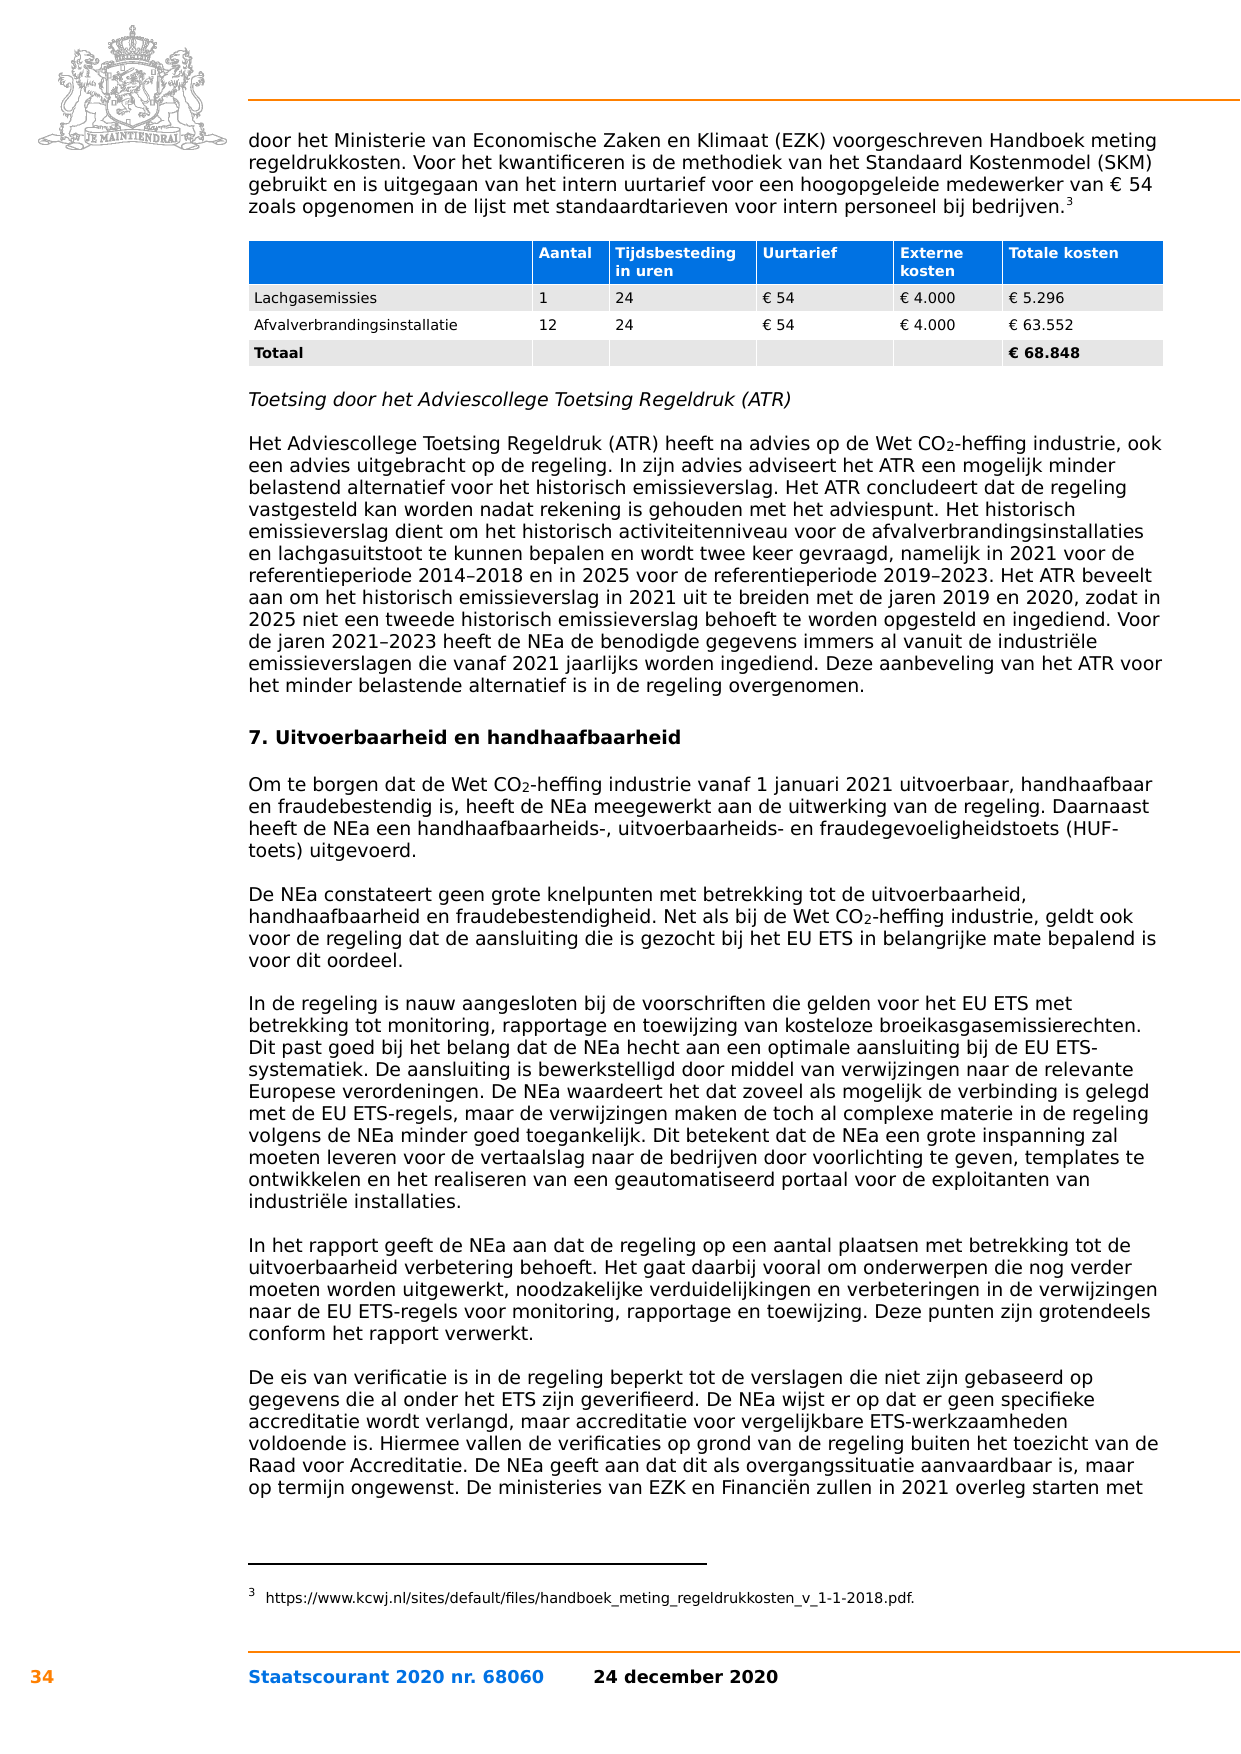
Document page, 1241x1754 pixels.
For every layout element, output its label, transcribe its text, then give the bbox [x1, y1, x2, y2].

text Het Adviescollege Toetsing Regeldruk (ATR) heeft na advies op de Wet CO2-heffing industrie, ook een advies uitgebracht op de regeling. In zijn advies adviseert het ATR een mogelijk minder belastend alternatief voor het historisch emissieverslag. Het ATR concludeert dat de regeling vastgesteld kan worden nadat rekening is gehouden met het adviespunt. Het historisch emissieverslag dient om het historisch activiteitenniveau voor de afvalverbrandingsinstallaties en lachgasuitstoot te kunnen bepalen en wordt twee keer gevraagd, namelijk in 2021 voor de referentieperiode 2014–2018 en in 2025 voor de referentieperiode 2019–2023. Het ATR beveelt aan om het historisch emissieverslag in 2021 uit te breiden met de jaren 2019 en 2020, zodat in 2025 niet een tweede historisch emissieverslag behoeft te worden opgesteld en ingediend. Voor de jaren 2021–2023 heeft de NEa de benodigde gegevens immers al vanuit de industriële emissieverslagen die vanaf 2021 jaarlijks worden ingediend. Deze aanbeveling van het ATR voor het minder belastende alternatief is in de regeling overgenomen. [248, 433, 1163, 697]
table_cell [610, 340, 756, 366]
table_cell 24 [610, 313, 756, 339]
table_cell € 63.552 [1003, 313, 1163, 339]
text In de regeling is nauw aangesloten bij de voorschriften die gelden voor het EU ETS met betrekking tot monitoring, rapportage en toewijzing van kosteloze broeikasgasemissierechten. Dit past goed bij het belang dat de NEa hecht aan een optimale aansluiting bij de EU ETS-systematiek. De aansluiting is bewerkstelligd door middel van verwijzingen naar de relevante Europese verordeningen. De NEa waardeert het dat zoveel als mogelijk de verbinding is gelegd met de EU ETS-regels, maar de verwijzingen maken de toch al complexe materie in de regeling volgens de NEa minder goed toegankelijk. Dit betekent dat de NEa een grote inspanning zal moeten leveren voor de vertaalslag naar de bedrijven door voorlichting te geven, templates te ontwikkelen en het realiseren van een geautomatiseerd portaal voor de exploitanten van industriële installaties. [248, 993, 1163, 1213]
table_cell 12 [533, 313, 609, 339]
text Om te borgen dat de Wet CO2-heffing industrie vanaf 1 januari 2021 uitvoerbaar, handhaafbaar en fraudebestendig is, heeft de NEa meegewerkt aan de uitwerking van de regeling. Daarnaast heeft de NEa een handhaafbaarheids-, uitvoerbaarheids- en fraudegevoeligheidstoets (HUF-toets) uitgevoerd. [248, 774, 1163, 862]
table_header Aantal [533, 241, 609, 284]
table_cell € 5.296 [1003, 285, 1163, 311]
table_header Totale kosten [1003, 241, 1163, 284]
table_header [249, 241, 532, 284]
text De NEa constateert geen grote knelpunten met betrekking tot de uitvoerbaarheid, handhaafbaarheid en fraudebestendigheid. Net als bij de Wet CO2-heffing industrie, geldt ook voor de regeling dat de aansluiting die is gezocht bij het EU ETS in belangrijke mate bepalend is voor dit oordeel. [248, 883, 1163, 971]
table_cell € 68.848 [1003, 340, 1163, 366]
table_cell [533, 340, 609, 366]
table_cell Afvalverbrandingsinstallatie [249, 313, 532, 339]
picture [38, 25, 227, 150]
table_cell Lachgasemissies [249, 285, 532, 311]
table_cell € 54 [757, 313, 893, 339]
table_cell € 54 [757, 285, 893, 311]
table_cell € 4.000 [894, 313, 1002, 339]
text door het Ministerie van Economische Zaken en Klimaat (EZK) voorgeschreven Handboek meting regeldrukkosten. Voor het kwantificeren is de methodiek van het Standaard Kostenmodel (SKM) gebruikt en is uitgegaan van het intern uurtarief voor een hoogopgeleide medewerker van € 54 zoals opgenomen in de lijst met standaardtarieven voor intern personeel bij bedrijven. [248, 130, 1163, 218]
table_header Uurtarief [757, 241, 893, 284]
table_cell Totaal [249, 340, 532, 366]
text https://www.kcwj.nl/sites/default/files/handboek_meting_regeldrukkosten_v_1-1-2018.pdf. [248, 1586, 1163, 1608]
table_cell 24 [610, 285, 756, 311]
table_cell [757, 340, 893, 366]
text In het rapport geeft de NEa aan dat de regeling op een aantal plaatsen met betrekking tot de uitvoerbaarheid verbetering behoeft. Het gaat daarbij vooral om onderwerpen die nog verder moeten worden uitgewerkt, noodzakelijke verduidelijkingen en verbeteringen in de verwijzingen naar de EU ETS-regels voor monitoring, rapportage en toewijzing. Deze punten zijn grotendeels conform het rapport verwerkt. [248, 1235, 1163, 1345]
table_cell [894, 340, 1002, 366]
table_cell 1 [533, 285, 609, 311]
subtitle 7. Uitvoerbaarheid en handhaafbaarheid [248, 727, 1163, 749]
subtitle Toetsing door het Adviescollege Toetsing Regeldruk (ATR) [248, 389, 1163, 411]
table_header Tijdsbesteding in uren [610, 241, 756, 284]
table_header Externe kosten [894, 241, 1002, 284]
table_cell € 4.000 [894, 285, 1002, 311]
text De eis van verificatie is in de regeling beperkt tot de verslagen die niet zijn gebaseerd op gegevens die al onder het ETS zijn geverifieerd. De NEa wijst er op dat er geen specifieke accreditatie wordt verlangd, maar accreditatie voor vergelijkbare ETS-werkzaamheden voldoende is. Hiermee vallen de verificaties op grond van de regeling buiten het toezicht van de Raad voor Accreditatie. De NEa geeft aan dat dit als overgangssituatie aanvaardbaar is, maar op termijn ongewenst. De ministeries van EZK en Financiën zullen in 2021 overleg starten met [248, 1367, 1163, 1499]
